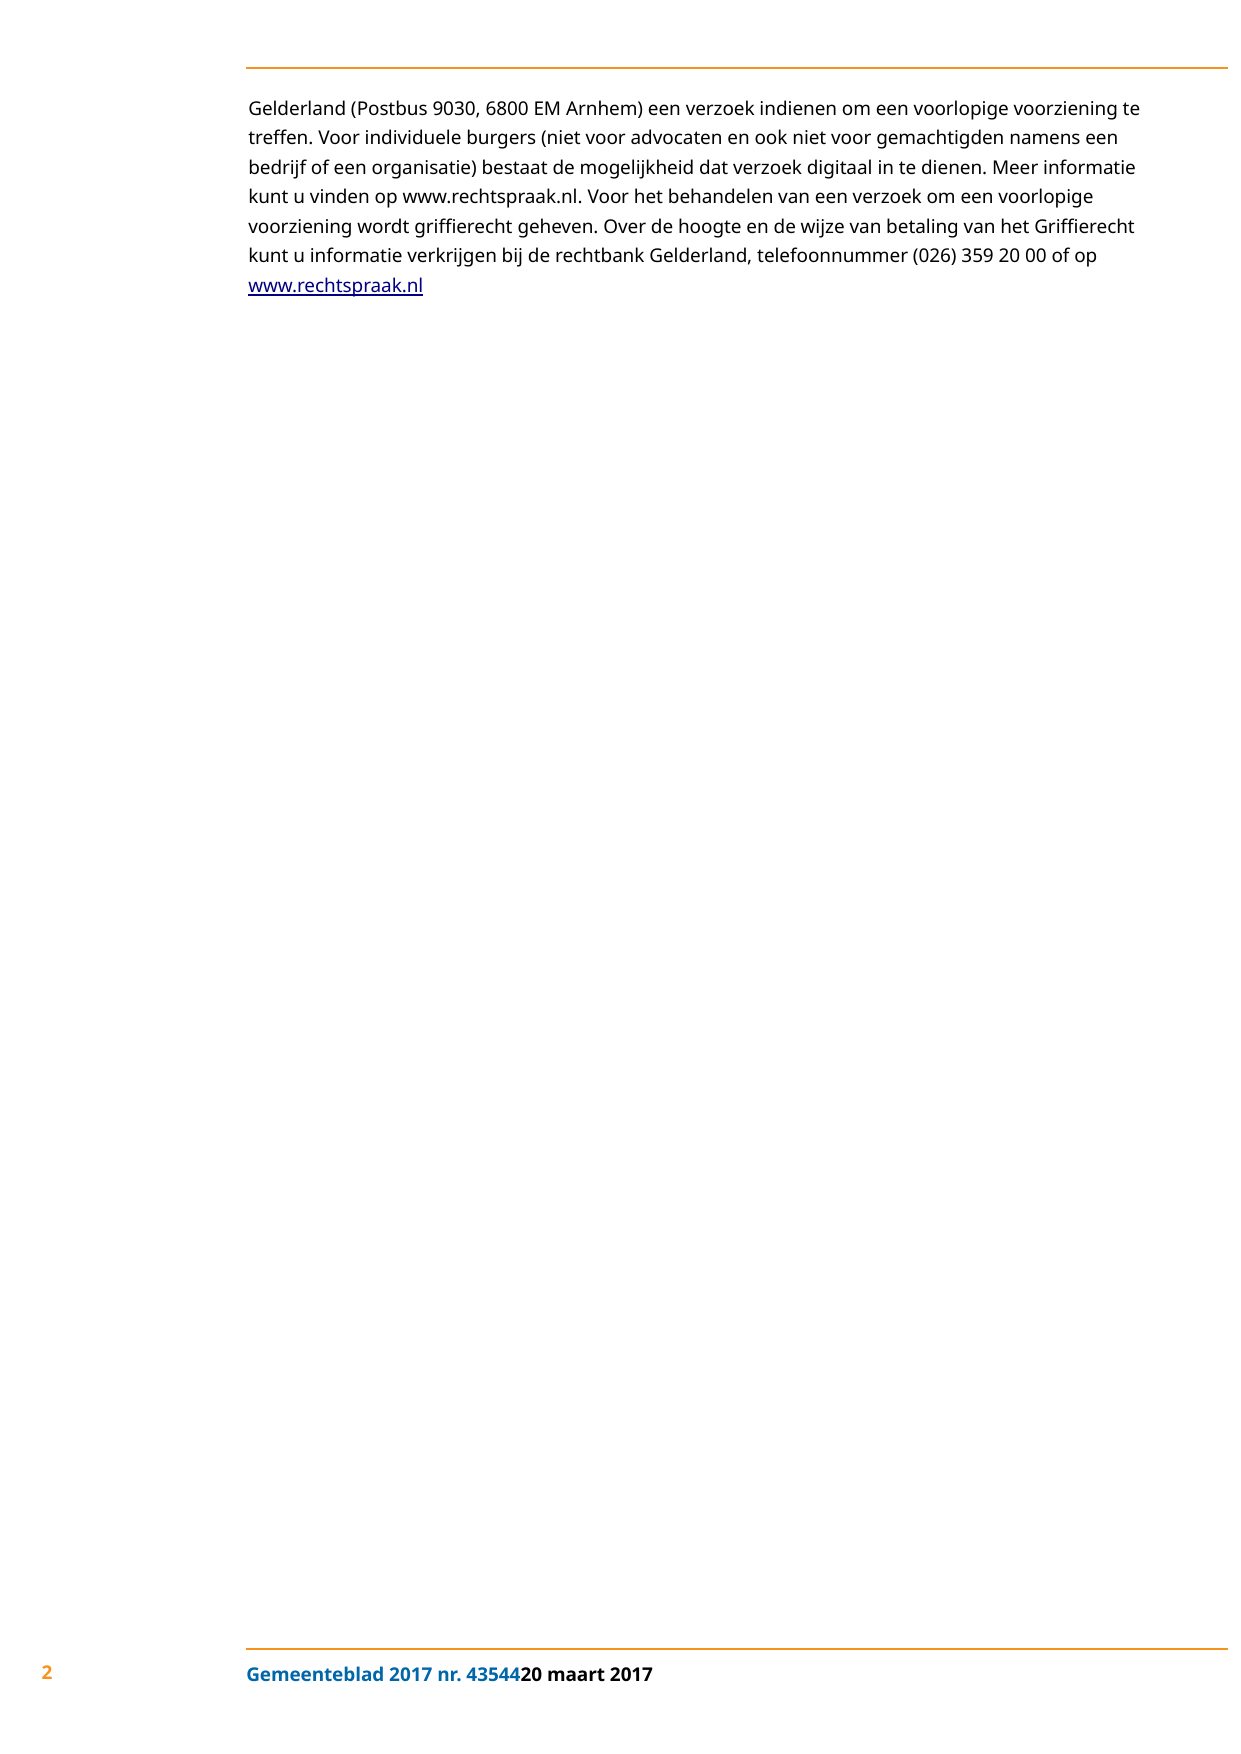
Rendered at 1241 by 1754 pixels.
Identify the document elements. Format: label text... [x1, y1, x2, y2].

picture [41, 47, 231, 172]
text Gelderland (Postbus 9030, 6800 EM Arnhem) een verzoek indienen om een voorlopige voorziening te treffen. Voor individuele burgers (niet voor advocaten en ook niet voor gemachtigden namens een bedrijf of een organisatie) bestaat de mogelijkheid dat verzoek digitaal in te dienen. Meer informatie kunt u vinden op www.rechtspraak.nl. Voor het behandelen van een verzoek om een voorlopige voorziening wordt griffierecht geheven. Over de hoogte en de wijze van betaling van het Griffierecht kunt u informatie verkrijgen bij de rechtbank Gelderland, telefoonnummer (026) 359 20 00 of op www.rechtspraak.nl [248, 95, 1152, 298]
